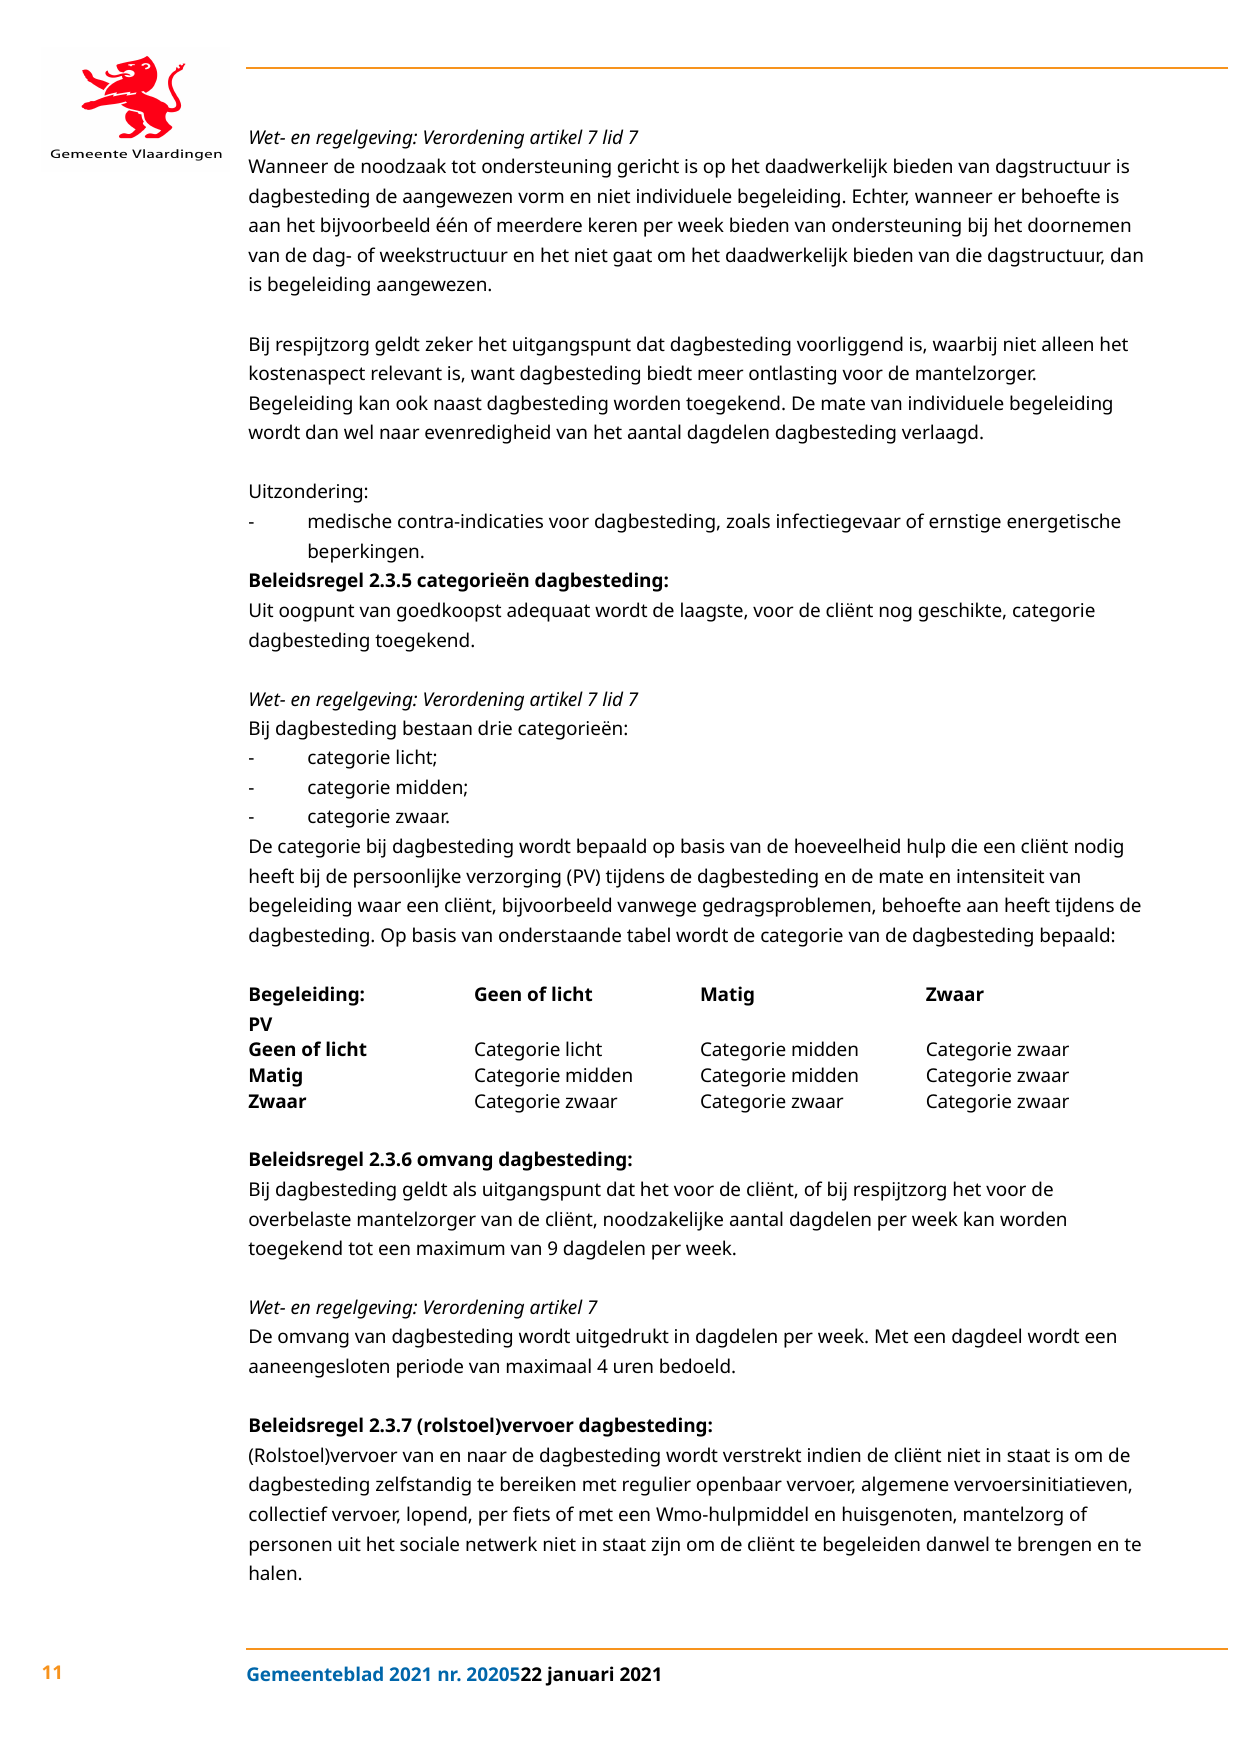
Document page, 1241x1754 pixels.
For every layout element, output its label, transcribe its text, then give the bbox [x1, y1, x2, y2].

table_header Wet- en regelgeving: Verordening artikel 7 lid 7 [248, 95, 1152, 150]
table_cell Categorie midden [700, 1037, 926, 1062]
table_cell Categorie zwaar [926, 1062, 1152, 1088]
table_cell Categorie zwaar [700, 1088, 926, 1114]
text Begeleiding kan ook naast dagbesteding worden toegekend. De mate van individuele begeleiding wordt dan wel naar evenredigheid van het aantal dagdelen dagbesteding verlaagd. [248, 390, 1152, 445]
text Bij dagbesteding bestaan drie categorieën: [248, 715, 1152, 741]
table_cell Geen of licht [248, 1037, 474, 1062]
table_cell Categorie zwaar [474, 1088, 700, 1114]
list categorie licht; [248, 744, 1152, 770]
table_header Matig [700, 981, 926, 1037]
table_header Begeleiding: PV [248, 981, 474, 1037]
table_header Beleidsregel 2.3.5 categorieën dagbesteding: Uit oogpunt van goedkoopst adequaat wordt de laagste, voor de cliënt nog geschikte, categorie dagbesteding toegekend. Wet- en regelgeving: Verordening artikel 7 lid 7 [248, 568, 1152, 712]
table_cell Categorie midden [474, 1062, 700, 1088]
list medische contra-indicaties voor dagbesteding, zoals infectiegevaar of ernstige energetische beperkingen. [248, 508, 1152, 564]
list categorie zwaar. [248, 804, 1152, 829]
table_cell Categorie zwaar [926, 1088, 1152, 1114]
text De omvang van dagbesteding wordt uitgedrukt in dagdelen per week. Met een dagdeel wordt een aaneengesloten periode van maximaal 4 uren bedoeld. [248, 1323, 1152, 1379]
table_cell Categorie midden [700, 1062, 926, 1088]
text De categorie bij dagbesteding wordt bepaald op basis van de hoeveelheid hulp die een cliënt nodig heeft bij de persoonlijke verzorging (PV) tijdens de dagbesteding en de mate en intensiteit van begeleiding waar een cliënt, bijvoorbeeld vanwege gedragsproblemen, behoefte aan heeft tijdens de dagbesteding. Op basis van onderstaande tabel wordt de categorie van de dagbesteding bepaald: [248, 833, 1152, 948]
text Wanneer de noodzaak tot ondersteuning gericht is op het daadwerkelijk bieden van dagstructuur is dagbesteding de aangewezen vorm en niet individuele begeleiding. Echter, wanneer er behoefte is aan het bijvoorbeeld één of meerdere keren per week bieden van ondersteuning bij het doornemen van de dag- of weekstructuur en het niet gaat om het daadwerkelijk bieden van die dagstructuur, dan is begeleiding aangewezen. [248, 153, 1152, 297]
text Uitzondering: [248, 479, 1152, 504]
table_header Geen of licht [474, 981, 700, 1037]
list categorie midden; [248, 774, 1152, 800]
table_cell Categorie licht [474, 1037, 700, 1062]
picture [41, 47, 231, 172]
table_header Zwaar [926, 981, 1152, 1037]
table_cell Zwaar [248, 1088, 474, 1114]
table_header Beleidsregel 2.3.6 omvang dagbesteding: Bij dagbesteding geldt als uitgangspunt dat het voor de cliënt, of bij respijtzorg het voor de overbelaste mantelzorger van de cliënt, noodzakelijke aantal dagdelen per week kan worden toegekend tot een maximum van 9 dagdelen per week. Wet- en regelgeving: Verordening artikel 7 [248, 1147, 1152, 1320]
table_cell Matig [248, 1062, 474, 1088]
text Bij respijtzorg geldt zeker het uitgangspunt dat dagbesteding voorliggend is, waarbij niet alleen het kostenaspect relevant is, want dagbesteding biedt meer ontlasting voor de mantelzorger. [248, 331, 1152, 386]
table_cell Categorie zwaar [926, 1037, 1152, 1062]
table_header Beleidsregel 2.3.7 (rolstoel)vervoer dagbesteding: (Rolstoel)vervoer van en naar de dagbesteding wordt verstrekt indien de cliënt niet in staat is om de dagbesteding zelfstandig te bereiken met regulier openbaar vervoer, algemene vervoersinitiatieven, collectief vervoer, lopend, per fiets of met een Wmo-hulpmiddel en huisgenoten, mantelzorg of personen uit het sociale netwerk niet in staat zijn om de cliënt te begeleiden danwel te brengen en te halen. [248, 1413, 1152, 1586]
